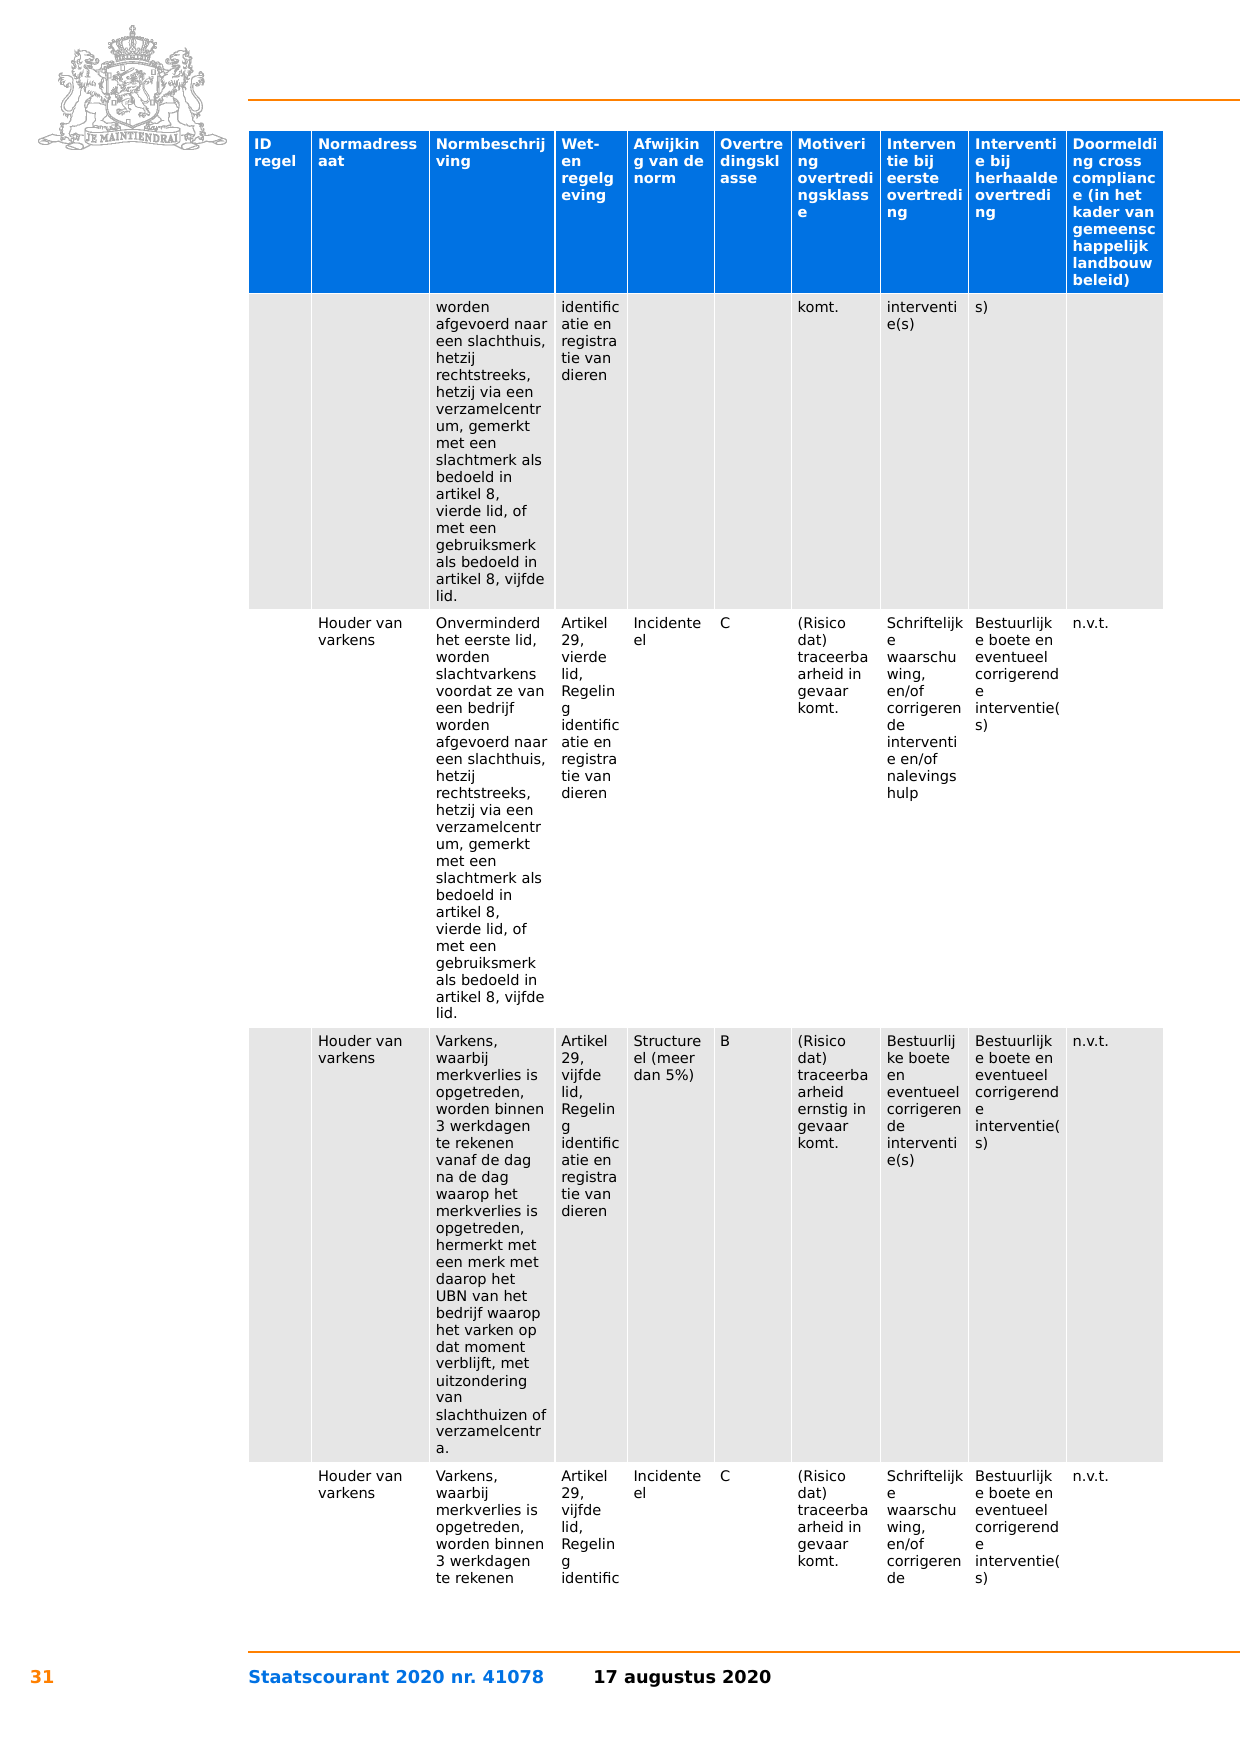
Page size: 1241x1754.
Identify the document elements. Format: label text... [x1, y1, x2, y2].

table_cell interventie(s) [881, 294, 968, 609]
table_cell Artikel 29, vijfde lid, Regeling identificatie en registratie van dieren [556, 1028, 627, 1462]
table_cell Varkens, waarbij merkverlies is opgetreden, worden binnen 3 werkdagen te rekenen [430, 1463, 554, 1591]
table_cell Bestuurlijke boete en eventueel corrigerende interventie(s) [969, 610, 1066, 1027]
table_cell [249, 610, 311, 1027]
table_cell Artikel 29, vijfde lid, Regeling identific [556, 1463, 627, 1591]
table_cell s) [969, 294, 1066, 609]
table_cell n.v.t. [1067, 610, 1163, 1027]
table_cell (Risico dat) traceerbaarheid in gevaar komt. [792, 1463, 880, 1591]
table_cell [715, 294, 791, 609]
table_cell Structureel (meer dan 5%) [628, 1028, 714, 1462]
table_cell Schriftelijke waarschuwing, en/of corrigerende interventie en/of nalevingshulp [881, 610, 968, 1027]
table_cell Bestuurlijke boete en eventueel corrigerende interventie(s) [881, 1028, 968, 1462]
table_cell [1067, 294, 1163, 609]
table_cell Incidenteel [628, 1463, 714, 1591]
table_header Overtredingsklasse [715, 131, 791, 293]
table_cell n.v.t. [1067, 1463, 1163, 1591]
table_cell Varkens, waarbij merkverlies is opgetreden, worden binnen 3 werkdagen te rekenen vanaf de dag na de dag waarop het merkverlies is opgetreden, hermerkt met een merk met daarop het UBN van het bedrijf waarop het varken op dat moment verblijft, met uitzondering van slachthuizen of verzamelcentra. [430, 1028, 554, 1462]
table_cell [628, 294, 714, 609]
table_cell worden afgevoerd naar een slachthuis, hetzij rechtstreeks, hetzij via een verzamelcentrum, gemerkt met een slachtmerk als bedoeld in artikel 8, vierde lid, of met een gebruiksmerk als bedoeld in artikel 8, vijfde lid. [430, 294, 554, 609]
table_cell C [715, 610, 791, 1027]
table_cell Schriftelijke waarschuwing, en/of corrigerende [881, 1463, 968, 1591]
table_header ID regel [249, 131, 311, 293]
table_cell [249, 1463, 311, 1591]
picture [38, 25, 227, 150]
table_cell Incidenteel [628, 610, 714, 1027]
table_cell [249, 294, 311, 609]
table_cell Houder van varkens [312, 1463, 429, 1591]
table_header Interventie bij herhaalde overtreding [969, 131, 1066, 293]
table_cell Houder van varkens [312, 610, 429, 1027]
table_cell n.v.t. [1067, 1028, 1163, 1462]
table_header Normadressaat [312, 131, 429, 293]
table_cell (Risico dat) traceerbaarheid ernstig in gevaar komt. [792, 1028, 880, 1462]
table_cell B [715, 1028, 791, 1462]
table_cell identificatie en registratie van dieren [556, 294, 627, 609]
table_cell [312, 294, 429, 609]
table_header Wet- en regelgeving [556, 131, 627, 293]
table_cell [249, 1028, 311, 1462]
table_cell Bestuurlijke boete en eventueel corrigerende interventie(s) [969, 1028, 1066, 1462]
table_header Normbeschrijving [430, 131, 554, 293]
table_cell Artikel 29, vierde lid, Regeling identificatie en registratie van dieren [556, 610, 627, 1027]
table_cell komt. [792, 294, 880, 609]
table_cell Houder van varkens [312, 1028, 429, 1462]
table_header Motivering overtredingsklasse [792, 131, 880, 293]
table_header Afwijking van de norm [628, 131, 714, 293]
table_cell C [715, 1463, 791, 1591]
table_header Doormelding cross compliance (in het kader van gemeenschappelijk landbouwbeleid) [1067, 131, 1163, 293]
table_cell (Risico dat) traceerbaarheid in gevaar komt. [792, 610, 880, 1027]
table_header Interventie bij eerste overtreding [881, 131, 968, 293]
table_cell Bestuurlijke boete en eventueel corrigerende interventie(s) [969, 1463, 1066, 1591]
table_cell Onverminderd het eerste lid, worden slachtvarkens voordat ze van een bedrijf worden afgevoerd naar een slachthuis, hetzij rechtstreeks, hetzij via een verzamelcentrum, gemerkt met een slachtmerk als bedoeld in artikel 8, vierde lid, of met een gebruiksmerk als bedoeld in artikel 8, vijfde lid. [430, 610, 554, 1027]
